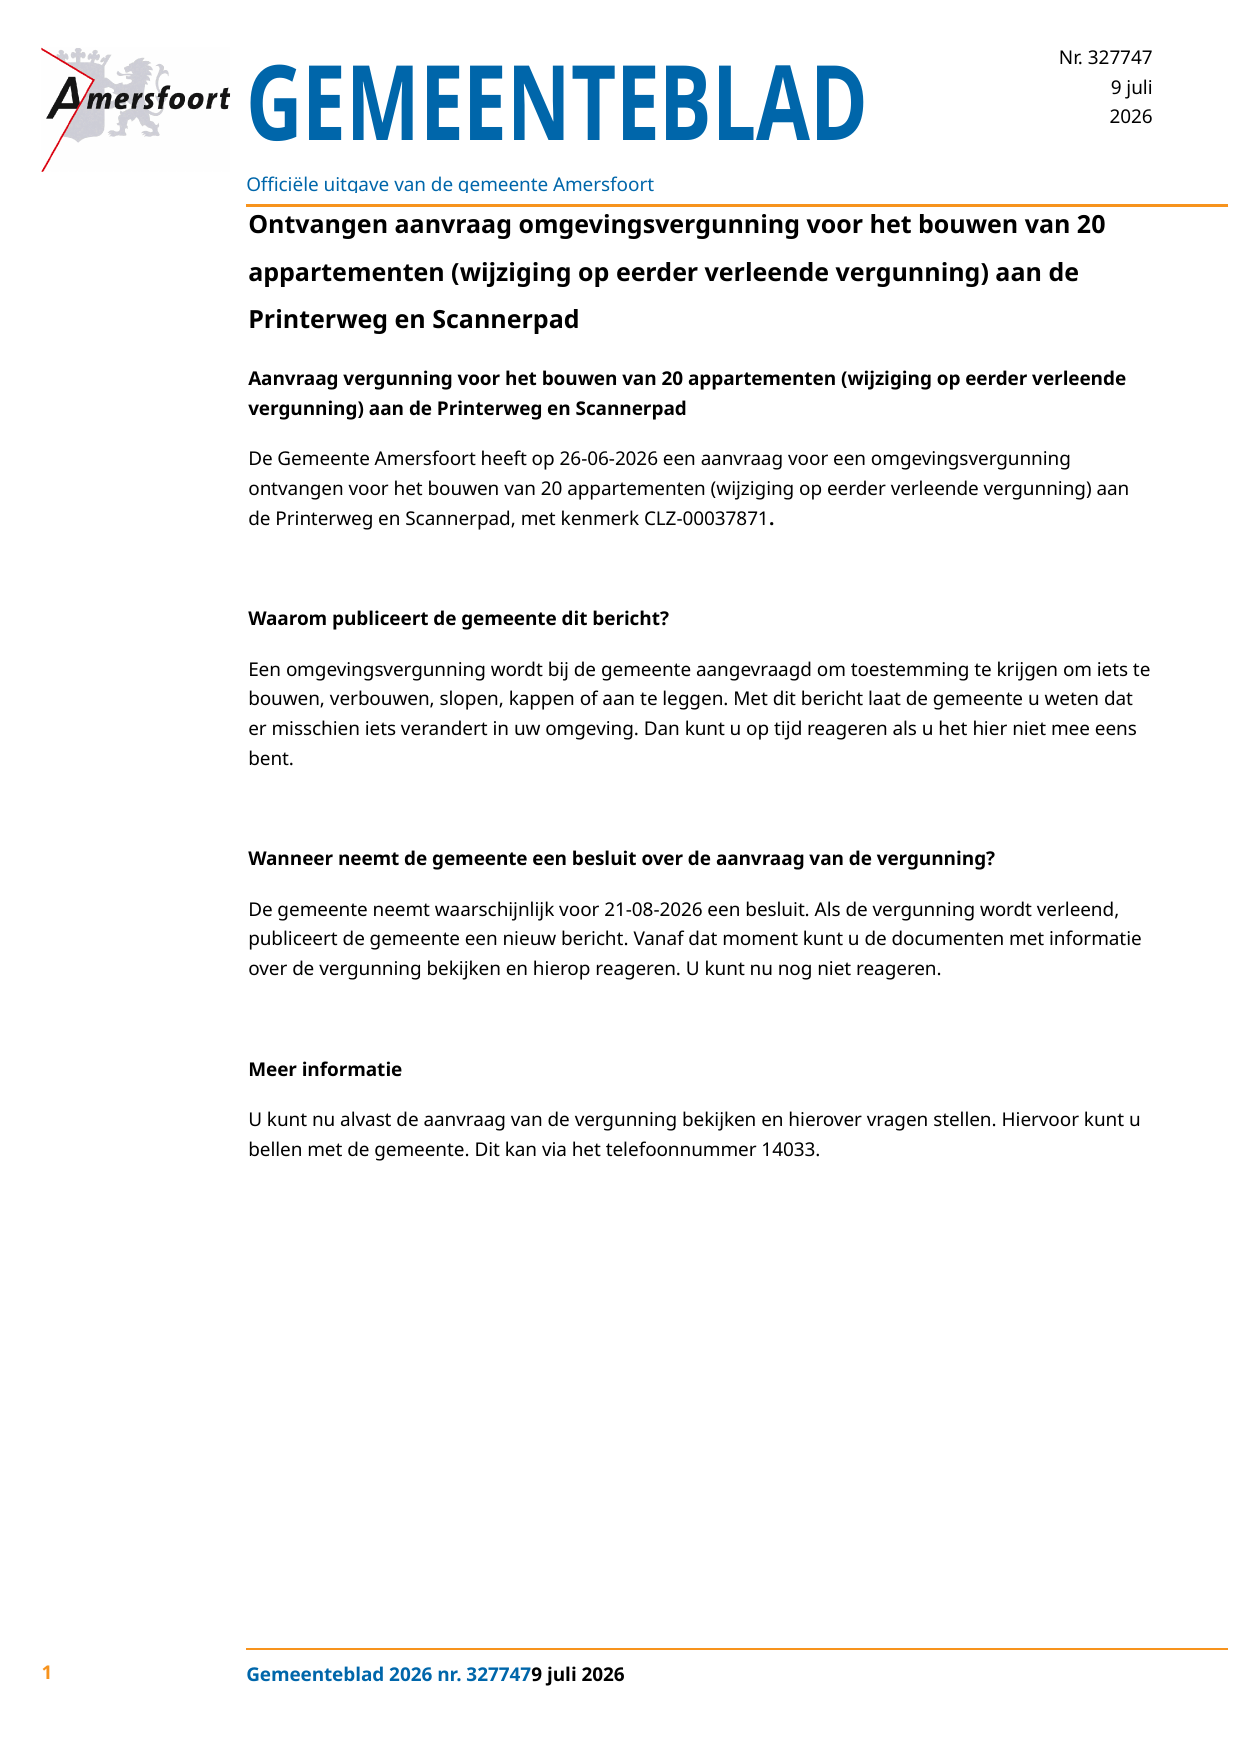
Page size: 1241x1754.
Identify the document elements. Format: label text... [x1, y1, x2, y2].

picture [41, 47, 231, 172]
text Aanvraag vergunning voor het bouwen van 20 appartementen (wijziging op eerder verleende vergunning) aan de Printerweg en Scannerpad [248, 366, 1152, 421]
text Ontvangen aanvraag omgevingsvergunning voor het bouwen van 20 appartementen (wijziging op eerder verleende vergunning) aan de Printerweg en Scannerpad [248, 207, 1152, 336]
text Wanneer neemt de gemeente een besluit over de aanvraag van de vergunning? [248, 846, 1152, 871]
text Waarom publiceert de gemeente dit bericht? [248, 606, 1152, 631]
text Meer informatie [248, 1056, 1152, 1082]
text Een omgevingsvergunning wordt bij de gemeente aangevraagd om toestemming te krijgen om iets te bouwen, verbouwen, slopen, kappen of aan te leggen. Met dit bericht laat de gemeente u weten dat er misschien iets verandert in uw omgeving. Dan kunt u op tijd reageren als u het hier niet mee eens bent. [248, 656, 1152, 770]
text De Gemeente Amersfoort heeft op 26-06-2026 een aanvraag voor een omgevingsvergunning ontvangen voor het bouwen van 20 appartementen (wijziging op eerder verleende vergunning) aan de Printerweg en Scannerpad, met kenmerk CLZ-00037871. [248, 446, 1152, 530]
text De gemeente neemt waarschijnlijk voor 21-08-2026 een besluit. Als de vergunning wordt verleend, publiceert de gemeente een nieuw bericht. Vanaf dat moment kunt u de documenten met informatie over de vergunning bekijken en hierop reageren. U kunt nu nog niet reageren. [248, 896, 1152, 981]
text U kunt nu alvast de aanvraag van de vergunning bekijken en hierover vragen stellen. Hiervoor kunt u bellen met de gemeente. Dit kan via het telefoonnummer 14033. [248, 1106, 1152, 1162]
